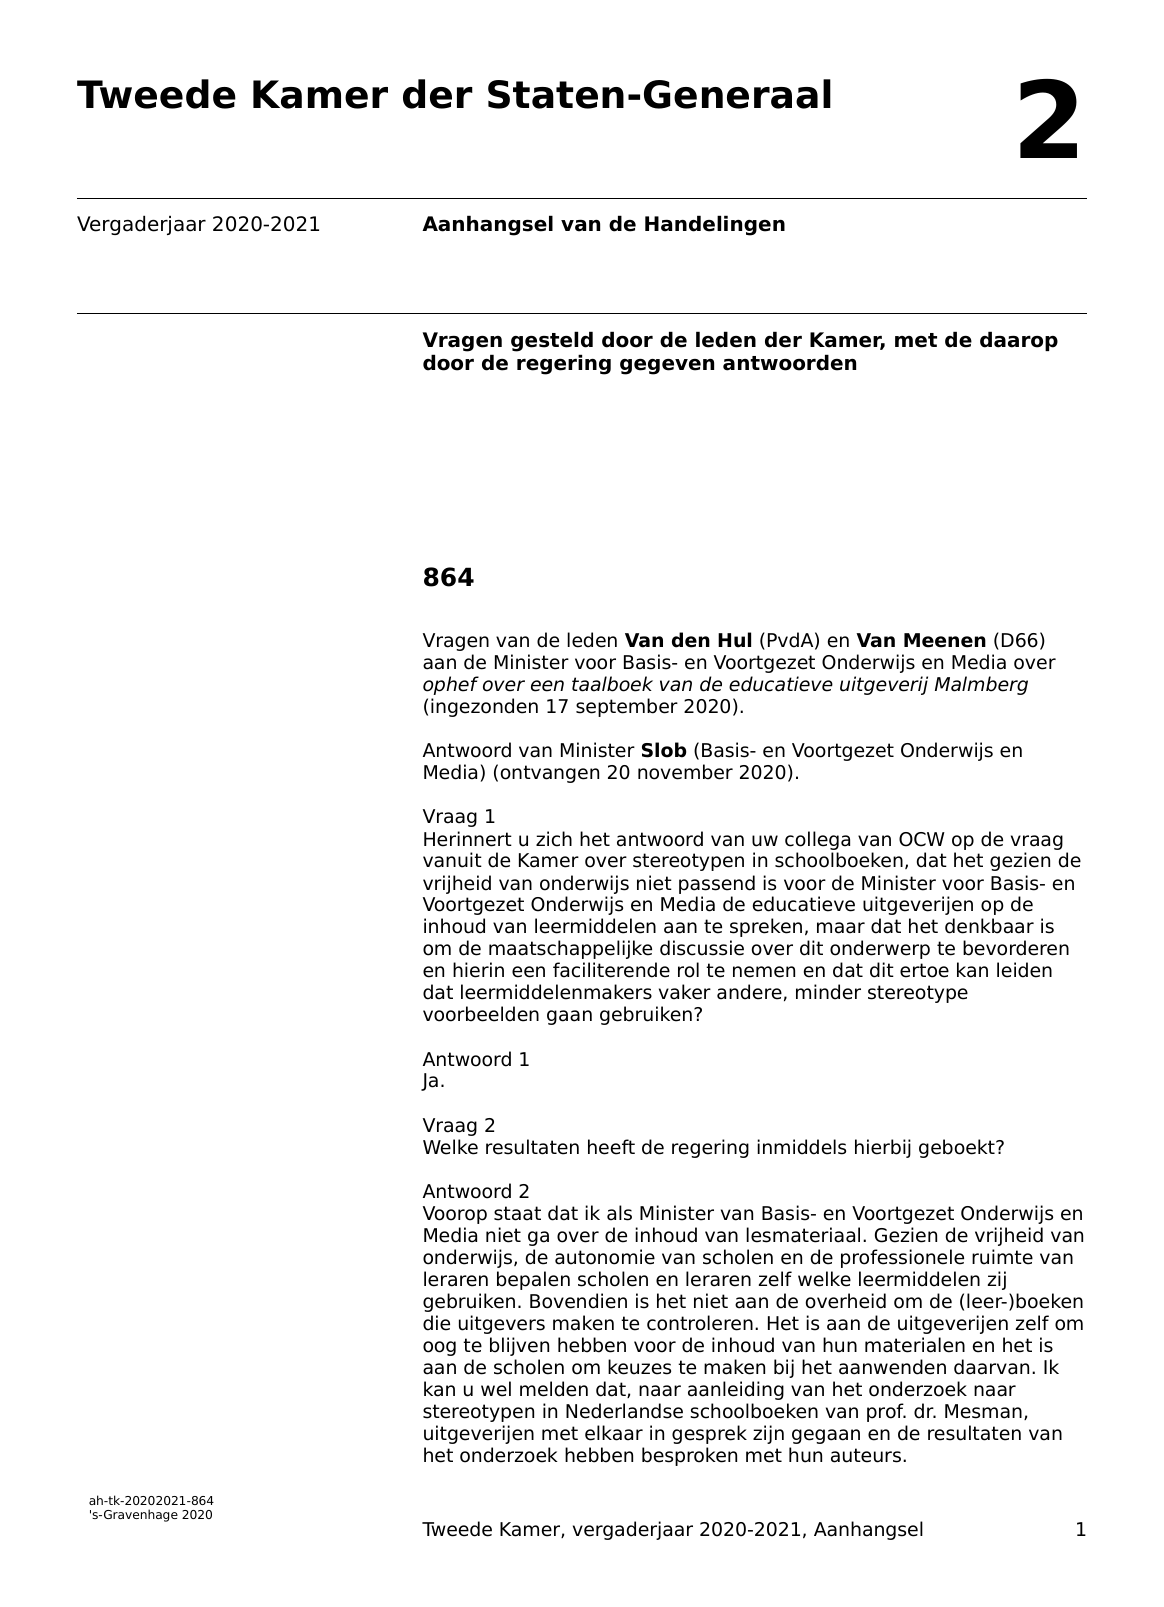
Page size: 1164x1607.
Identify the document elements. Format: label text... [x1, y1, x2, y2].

table_cell Vragen gesteld door de leden der Kamer, met de daarop door de regering gegeven antwoorden [422, 314, 1087, 375]
text Voorop staat dat ik als Minister van Basis- en Voortgezet Onderwijs en Media niet ga over de inhoud van lesmateriaal. Gezien de vrijheid van onderwijs, de autonomie van scholen en de professionele ruimte van leraren bepalen scholen en leraren zelf welke leermiddelen zij gebruiken. Bovendien is het niet aan de overheid om de (leer-)boeken die uitgevers maken te controleren. Het is aan de uitgeverijen zelf om oog te blijven hebben voor de inhoud van hun materialen en het is aan de scholen om keuzes te maken bij het aanwenden daarvan. Ik kan u wel melden dat, naar aanleiding van het onderzoek naar stereotypen in Nederlandse schoolboeken van prof. dr. Mesman, uitgeverijen met elkaar in gesprek zijn gegaan en de resultaten van het onderzoek hebben besproken met hun auteurs. [422, 1203, 1087, 1466]
table_cell [77, 314, 422, 375]
text Antwoord van Minister Slob (Basis- en Voortgezet Onderwijs en Media) (ontvangen 20 november 2020). [422, 740, 1087, 784]
table_header Tweede Kamer der Staten-Generaal [77, 59, 886, 198]
text Herinnert u zich het antwoord van uw collega van OCW op de vraag vanuit de Kamer over stereotypen in schoolboeken, dat het gezien de vrijheid van onderwijs niet passend is voor de Minister voor Basis- en Voortgezet Onderwijs en Media de educatieve uitgeverijen op de inhoud van leermiddelen aan te spreken, maar dat het denkbaar is om de maatschappelijke discussie over dit onderwerp te bevorderen en hierin een faciliterende rol te nemen en dat dit ertoe kan leiden dat leermiddelenmakers vaker andere, minder stereotype voorbeelden gaan gebruiken? [422, 828, 1087, 1026]
text Vragen van de leden Van den Hul (PvdA) en Van Meenen (D66) aan de Minister voor Basis- en Voortgezet Onderwijs en Media over ophef over een taalboek van de educatieve uitgeverij Malmberg (ingezonden 17 september 2020). [422, 630, 1087, 718]
table_cell Aanhangsel van de Handelingen [422, 199, 1087, 313]
table_header 2 [886, 59, 1087, 198]
text 864 [422, 563, 1087, 592]
text 's-Gravenhage 2020 [88, 1508, 323, 1522]
text Welke resultaten heeft de regering inmiddels hierbij geboekt? [422, 1137, 1087, 1158]
text Antwoord 2 [422, 1181, 1087, 1203]
text ah-tk-20202021-864 [88, 1494, 323, 1508]
text Ja. [422, 1070, 1087, 1092]
text Antwoord 1 [422, 1048, 1087, 1070]
text Vraag 1 [422, 806, 1087, 828]
text Vraag 2 [422, 1114, 1087, 1137]
table_cell Vergaderjaar 2020-2021 [77, 199, 422, 313]
